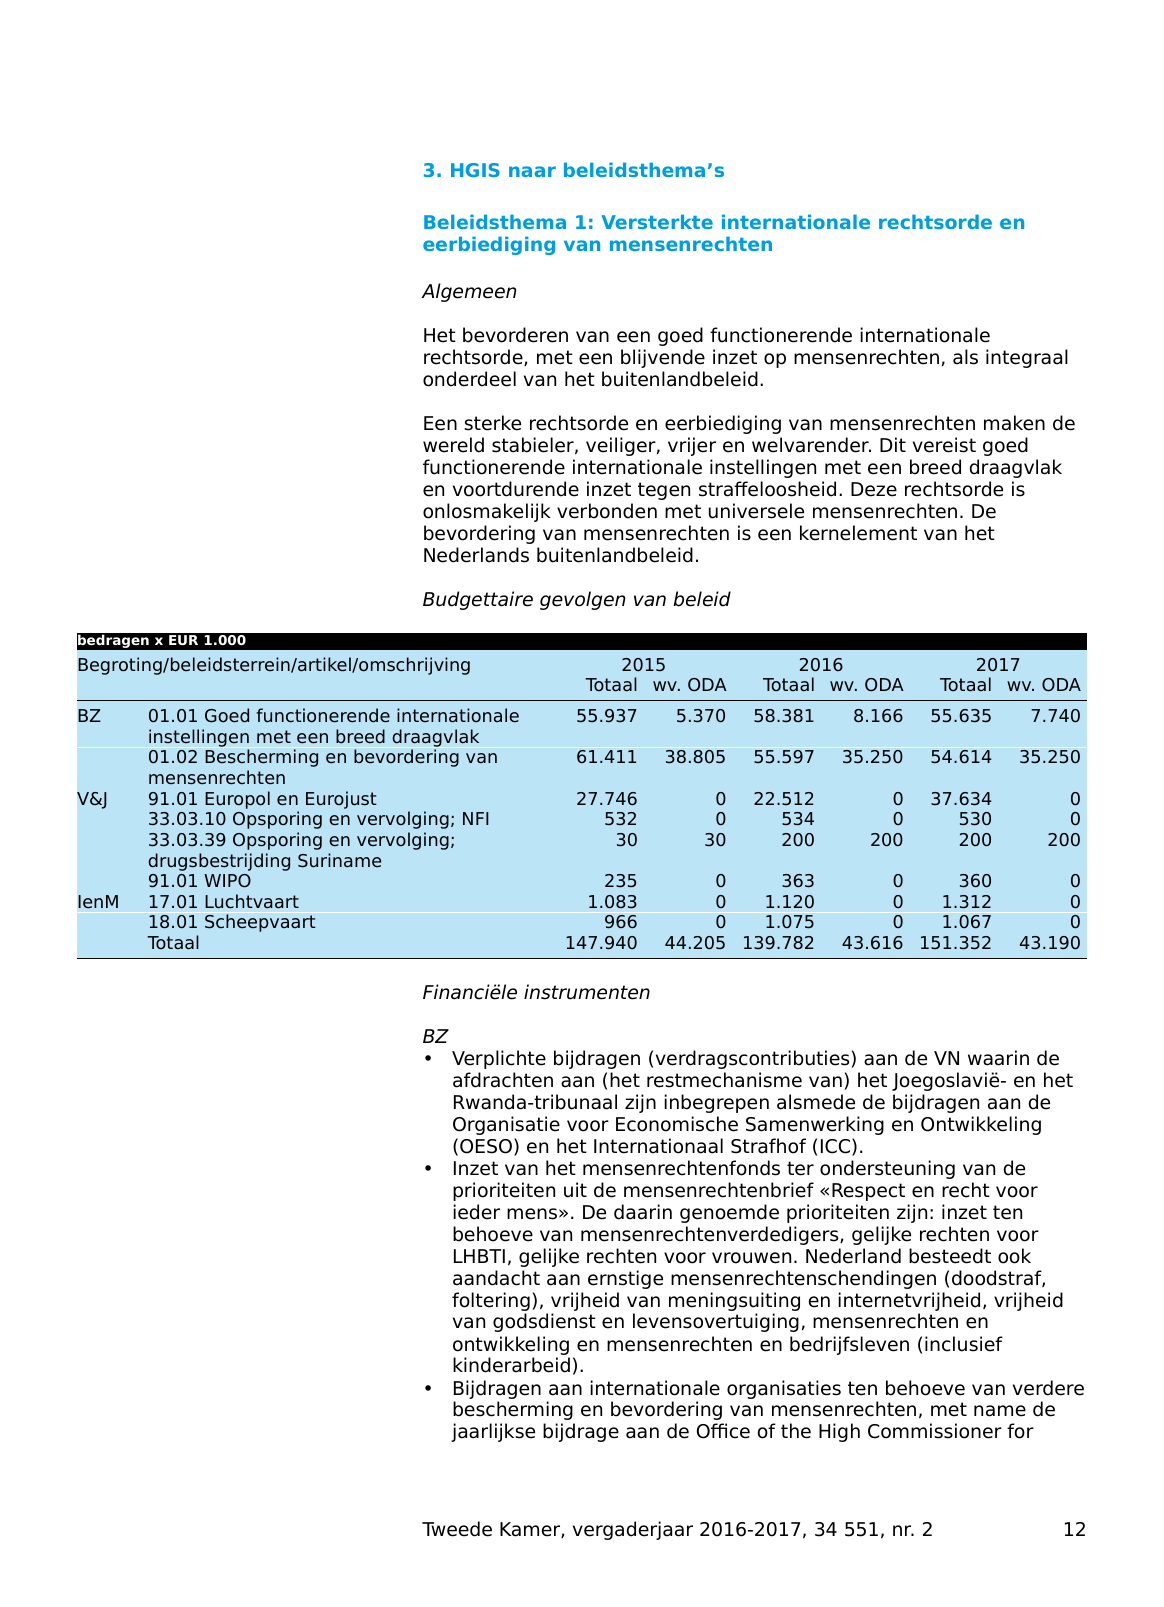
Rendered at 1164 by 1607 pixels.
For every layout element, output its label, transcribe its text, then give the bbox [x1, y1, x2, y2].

table_cell 0 [821, 892, 909, 912]
table_cell 0 [644, 892, 732, 912]
table_cell 1.120 [732, 892, 821, 912]
table_cell 966 [555, 913, 644, 933]
table_cell 200 [732, 830, 821, 871]
table_cell 200 [821, 830, 909, 871]
table_cell 22.512 [732, 789, 821, 809]
table_cell 360 [909, 871, 998, 892]
subtitle 3. HGIS naar beleidsthema’s [422, 160, 1087, 182]
subtitle BZ [422, 1026, 1087, 1048]
table_cell 534 [732, 809, 821, 830]
table_cell 30 [555, 830, 644, 871]
table_cell 2016 [732, 650, 909, 675]
table_cell wv. ODA [644, 675, 732, 700]
table_cell 2015 [555, 650, 732, 675]
table_cell 55.635 [909, 701, 998, 747]
table_cell 58.381 [732, 701, 821, 747]
table_cell 35.250 [821, 748, 909, 789]
text • Bijdragen aan internationale organisaties ten behoeve van verdere bescherming en bevordering van mensenrechten, met name de jaarlijkse bijdrage aan de Office of the High Commissioner for [422, 1377, 1087, 1443]
table_cell 30 [644, 830, 732, 871]
table_cell 532 [555, 809, 644, 830]
table_cell 1.312 [909, 892, 998, 912]
table_cell 55.597 [732, 748, 821, 789]
table_cell wv. ODA [821, 675, 909, 700]
table_cell [77, 809, 142, 830]
table_cell 38.805 [644, 748, 732, 789]
table_cell [77, 933, 142, 958]
text Een sterke rechtsorde en eerbiediging van mensenrechten maken de wereld stabieler, veiliger, vrijer en welvarender. Dit vereist goed functionerende internationale instellingen met een breed draagvlak en voortdurende inzet tegen straffeloosheid. Deze rechtsorde is onlosmakelijk verbonden met universele mensenrechten. De bevordering van mensenrechten is een kernelement van het Nederlands buitenlandbeleid. [422, 413, 1087, 567]
table_cell 235 [555, 871, 644, 892]
table_cell 43.190 [998, 933, 1087, 958]
table_cell 33.03.10 Opsporing en vervolging; NFI [142, 809, 555, 830]
text • Verplichte bijdragen (verdragscontributies) aan de VN waarin de afdrachten aan (het restmechanisme van) het Joegoslavië- en het Rwanda-tribunaal zijn inbegrepen alsmede de bijdragen aan de Organisatie voor Economische Samenwerking en Ontwikkeling (OESO) en het Internationaal Strafhof (ICC). [422, 1048, 1087, 1158]
table_cell 139.782 [732, 933, 821, 958]
table_cell Begroting/beleidsterrein/artikel/omschrijving [77, 650, 555, 675]
table_cell 44.205 [644, 933, 732, 958]
table_cell [77, 675, 142, 700]
text • Inzet van het mensenrechtenfonds ter ondersteuning van de prioriteiten uit de mensenrechtenbrief «Respect en recht voor ieder mens». De daarin genoemde prioriteiten zijn: inzet ten behoeve van mensenrechtenverdedigers, gelijke rechten voor LHBTI, gelijke rechten voor vrouwen. Nederland besteedt ook aandacht aan ernstige mensenrechtenschendingen (doodstraf, foltering), vrijheid van meningsuiting en internetvrijheid, vrijheid van godsdienst en levensovertuiging, mensenrechten en ontwikkeling en mensenrechten en bedrijfsleven (inclusief kinderarbeid). [422, 1158, 1087, 1377]
table_cell 43.616 [821, 933, 909, 958]
table_cell [77, 871, 142, 892]
table_cell 0 [998, 871, 1087, 892]
table_cell 01.01 Goed functionerende internationale instellingen met een breed draagvlak [142, 701, 555, 747]
table_cell V&J [77, 789, 142, 809]
table_cell 35.250 [998, 748, 1087, 789]
table_cell Totaal [142, 933, 555, 958]
table_cell 18.01 Scheepvaart [142, 913, 555, 933]
table_cell 1.075 [732, 913, 821, 933]
table_cell 363 [732, 871, 821, 892]
table_cell 27.746 [555, 789, 644, 809]
table_cell Totaal [909, 675, 998, 700]
table_cell Totaal [555, 675, 644, 700]
table_cell 0 [821, 789, 909, 809]
table_cell [142, 675, 555, 700]
table_cell wv. ODA [998, 675, 1087, 700]
table_cell 7.740 [998, 701, 1087, 747]
table_cell IenM [77, 892, 142, 912]
table_header bedragen x EUR 1.000 [77, 633, 1087, 649]
table_cell 61.411 [555, 748, 644, 789]
table_cell [77, 830, 142, 871]
subtitle Budgettaire gevolgen van beleid [422, 589, 1087, 611]
table_cell [77, 913, 142, 933]
table_cell 530 [909, 809, 998, 830]
text Het bevorderen van een goed functionerende internationale rechtsorde, met een blijvende inzet op mensenrechten, als integraal onderdeel van het buitenlandbeleid. [422, 325, 1087, 391]
table_cell 0 [821, 809, 909, 830]
table_cell 5.370 [644, 701, 732, 747]
table_cell 1.067 [909, 913, 998, 933]
table_cell 147.940 [555, 933, 644, 958]
subtitle Algemeen [422, 281, 1087, 303]
table_cell 0 [998, 809, 1087, 830]
table_cell 37.634 [909, 789, 998, 809]
table_cell 17.01 Luchtvaart [142, 892, 555, 912]
table_cell 2017 [909, 650, 1087, 675]
table_cell 0 [998, 913, 1087, 933]
table_cell 0 [644, 789, 732, 809]
table_cell 0 [644, 871, 732, 892]
table_cell 151.352 [909, 933, 998, 958]
table_cell 0 [821, 913, 909, 933]
table_cell 8.166 [821, 701, 909, 747]
table_cell 91.01 WIPO [142, 871, 555, 892]
table_cell BZ [77, 701, 142, 747]
table_cell 54.614 [909, 748, 998, 789]
table_cell 0 [998, 892, 1087, 912]
table_cell [77, 748, 142, 789]
table_cell 0 [998, 789, 1087, 809]
table_cell 200 [909, 830, 998, 871]
table_cell 55.937 [555, 701, 644, 747]
table_cell 91.01 Europol en Eurojust [142, 789, 555, 809]
subtitle Financiële instrumenten [422, 982, 1087, 1003]
table_cell 01.02 Bescherming en bevordering van mensenrechten [142, 748, 555, 789]
table_cell Totaal [732, 675, 821, 700]
table_cell 0 [821, 871, 909, 892]
table_cell 1.083 [555, 892, 644, 912]
table_cell 200 [998, 830, 1087, 871]
subtitle Beleidsthema 1: Versterkte internationale rechtsorde en eerbiediging van mensenrechten [422, 212, 1087, 256]
table_cell 0 [644, 913, 732, 933]
table_cell 0 [644, 809, 732, 830]
table_cell 33.03.39 Opsporing en vervolging; drugsbestrijding Suriname [142, 830, 555, 871]
